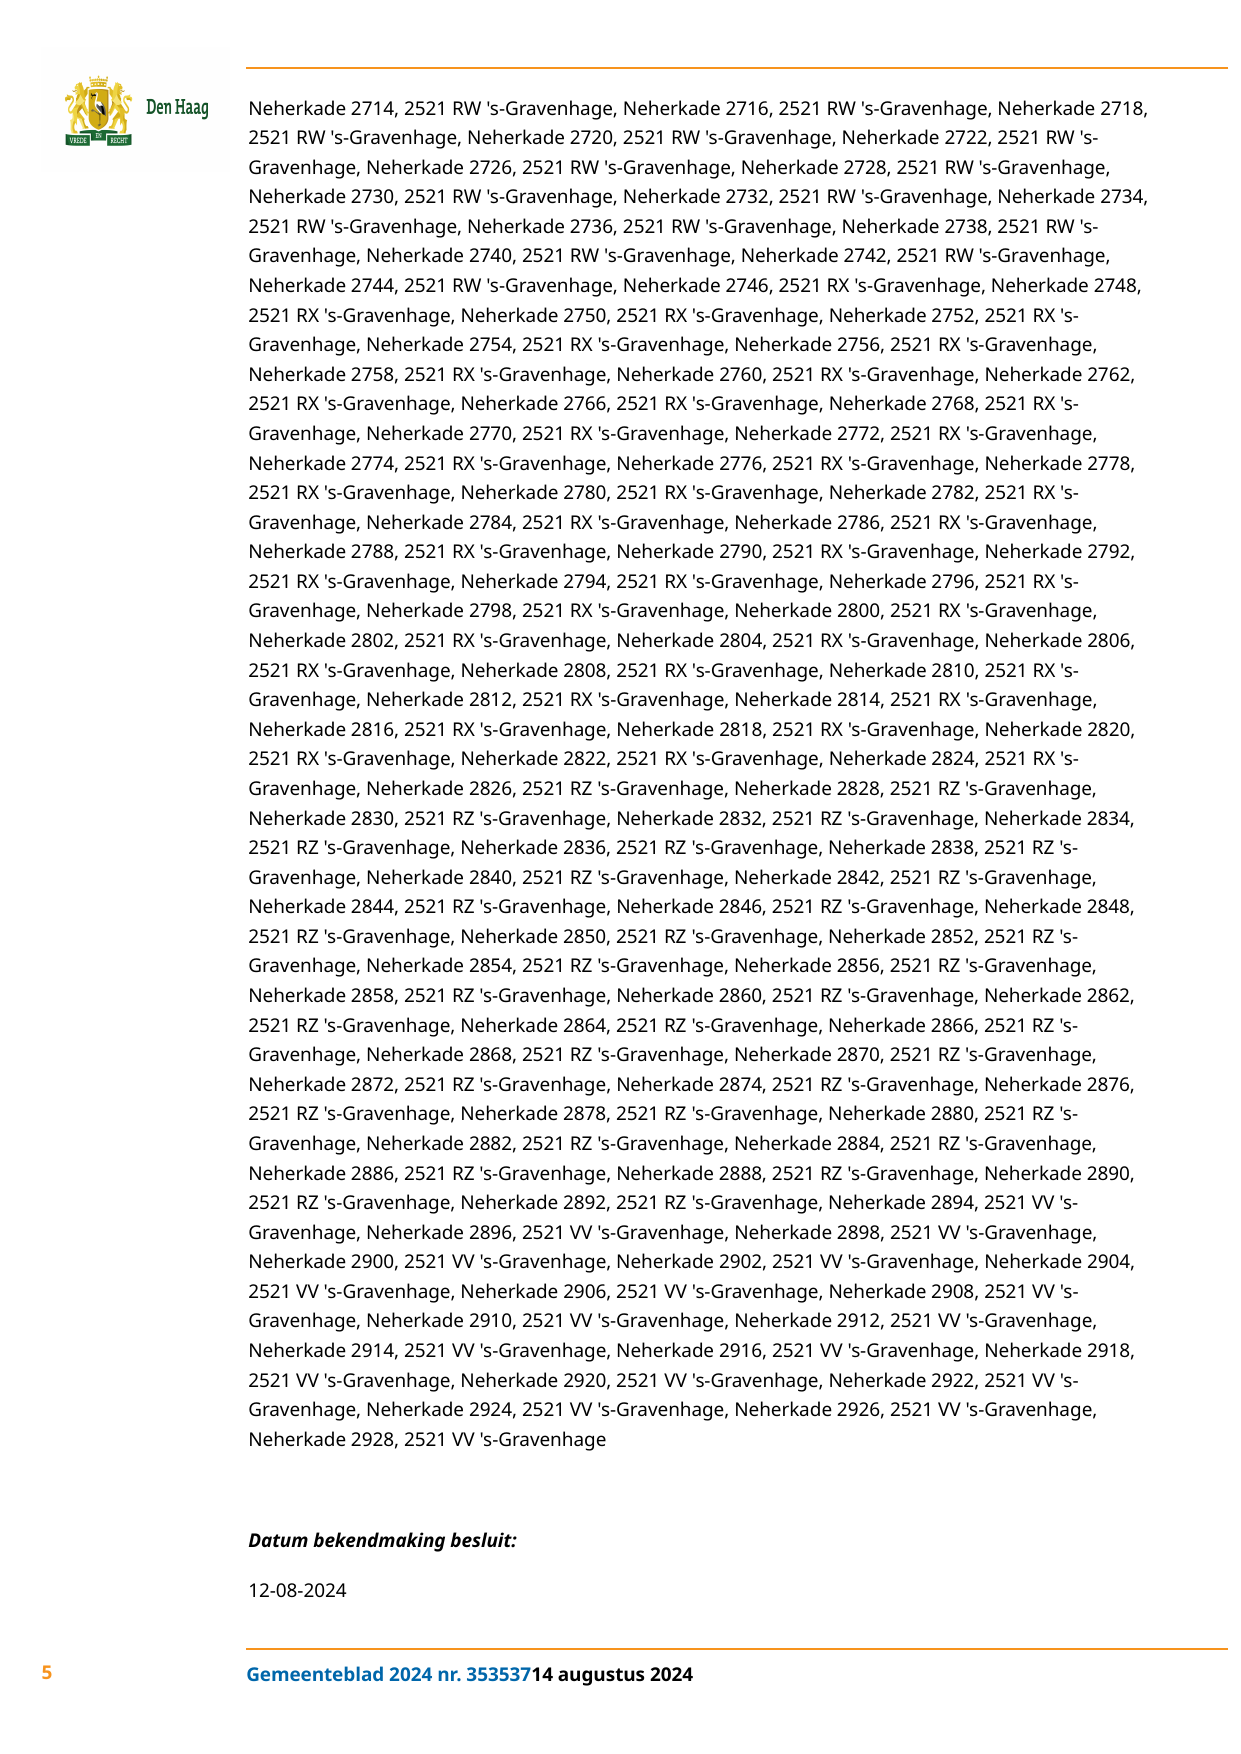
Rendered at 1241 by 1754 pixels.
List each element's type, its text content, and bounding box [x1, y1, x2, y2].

text Datum bekendmaking besluit: [248, 1527, 1152, 1553]
text Neherkade 2714, 2521 RW 's-Gravenhage, Neherkade 2716, 2521 RW 's-Gravenhage, Neherkade 2718, 2521 RW 's-Gravenhage, Neherkade 2720, 2521 RW 's-Gravenhage, Neherkade 2722, 2521 RW 's-Gravenhage, Neherkade 2726, 2521 RW 's-Gravenhage, Neherkade 2728, 2521 RW 's-Gravenhage, Neherkade 2730, 2521 RW 's-Gravenhage, Neherkade 2732, 2521 RW 's-Gravenhage, Neherkade 2734, 2521 RW 's-Gravenhage, Neherkade 2736, 2521 RW 's-Gravenhage, Neherkade 2738, 2521 RW 's-Gravenhage, Neherkade 2740, 2521 RW 's-Gravenhage, Neherkade 2742, 2521 RW 's-Gravenhage, Neherkade 2744, 2521 RW 's-Gravenhage, Neherkade 2746, 2521 RX 's-Gravenhage, Neherkade 2748, 2521 RX 's-Gravenhage, Neherkade 2750, 2521 RX 's-Gravenhage, Neherkade 2752, 2521 RX 's-Gravenhage, Neherkade 2754, 2521 RX 's-Gravenhage, Neherkade 2756, 2521 RX 's-Gravenhage, Neherkade 2758, 2521 RX 's-Gravenhage, Neherkade 2760, 2521 RX 's-Gravenhage, Neherkade 2762, 2521 RX 's-Gravenhage, Neherkade 2766, 2521 RX 's-Gravenhage, Neherkade 2768, 2521 RX 's-Gravenhage, Neherkade 2770, 2521 RX 's-Gravenhage, Neherkade 2772, 2521 RX 's-Gravenhage, Neherkade 2774, 2521 RX 's-Gravenhage, Neherkade 2776, 2521 RX 's-Gravenhage, Neherkade 2778, 2521 RX 's-Gravenhage, Neherkade 2780, 2521 RX 's-Gravenhage, Neherkade 2782, 2521 RX 's-Gravenhage, Neherkade 2784, 2521 RX 's-Gravenhage, Neherkade 2786, 2521 RX 's-Gravenhage, Neherkade 2788, 2521 RX 's-Gravenhage, Neherkade 2790, 2521 RX 's-Gravenhage, Neherkade 2792, 2521 RX 's-Gravenhage, Neherkade 2794, 2521 RX 's-Gravenhage, Neherkade 2796, 2521 RX 's-Gravenhage, Neherkade 2798, 2521 RX 's-Gravenhage, Neherkade 2800, 2521 RX 's-Gravenhage, Neherkade 2802, 2521 RX 's-Gravenhage, Neherkade 2804, 2521 RX 's-Gravenhage, Neherkade 2806, 2521 RX 's-Gravenhage, Neherkade 2808, 2521 RX 's-Gravenhage, Neherkade 2810, 2521 RX 's-Gravenhage, Neherkade 2812, 2521 RX 's-Gravenhage, Neherkade 2814, 2521 RX 's-Gravenhage, Neherkade 2816, 2521 RX 's-Gravenhage, Neherkade 2818, 2521 RX 's-Gravenhage, Neherkade 2820, 2521 RX 's-Gravenhage, Neherkade 2822, 2521 RX 's-Gravenhage, Neherkade 2824, 2521 RX 's-Gravenhage, Neherkade 2826, 2521 RZ 's-Gravenhage, Neherkade 2828, 2521 RZ 's-Gravenhage, Neherkade 2830, 2521 RZ 's-Gravenhage, Neherkade 2832, 2521 RZ 's-Gravenhage, Neherkade 2834, 2521 RZ 's-Gravenhage, Neherkade 2836, 2521 RZ 's-Gravenhage, Neherkade 2838, 2521 RZ 's-Gravenhage, Neherkade 2840, 2521 RZ 's-Gravenhage, Neherkade 2842, 2521 RZ 's-Gravenhage, Neherkade 2844, 2521 RZ 's-Gravenhage, Neherkade 2846, 2521 RZ 's-Gravenhage, Neherkade 2848, 2521 RZ 's-Gravenhage, Neherkade 2850, 2521 RZ 's-Gravenhage, Neherkade 2852, 2521 RZ 's-Gravenhage, Neherkade 2854, 2521 RZ 's-Gravenhage, Neherkade 2856, 2521 RZ 's-Gravenhage, Neherkade 2858, 2521 RZ 's-Gravenhage, Neherkade 2860, 2521 RZ 's-Gravenhage, Neherkade 2862, 2521 RZ 's-Gravenhage, Neherkade 2864, 2521 RZ 's-Gravenhage, Neherkade 2866, 2521 RZ 's-Gravenhage, Neherkade 2868, 2521 RZ 's-Gravenhage, Neherkade 2870, 2521 RZ 's-Gravenhage, Neherkade 2872, 2521 RZ 's-Gravenhage, Neherkade 2874, 2521 RZ 's-Gravenhage, Neherkade 2876, 2521 RZ 's-Gravenhage, Neherkade 2878, 2521 RZ 's-Gravenhage, Neherkade 2880, 2521 RZ 's-Gravenhage, Neherkade 2882, 2521 RZ 's-Gravenhage, Neherkade 2884, 2521 RZ 's-Gravenhage, Neherkade 2886, 2521 RZ 's-Gravenhage, Neherkade 2888, 2521 RZ 's-Gravenhage, Neherkade 2890, 2521 RZ 's-Gravenhage, Neherkade 2892, 2521 RZ 's-Gravenhage, Neherkade 2894, 2521 VV 's-Gravenhage, Neherkade 2896, 2521 VV 's-Gravenhage, Neherkade 2898, 2521 VV 's-Gravenhage, Neherkade 2900, 2521 VV 's-Gravenhage, Neherkade 2902, 2521 VV 's-Gravenhage, Neherkade 2904, 2521 VV 's-Gravenhage, Neherkade 2906, 2521 VV 's-Gravenhage, Neherkade 2908, 2521 VV 's-Gravenhage, Neherkade 2910, 2521 VV 's-Gravenhage, Neherkade 2912, 2521 VV 's-Gravenhage, Neherkade 2914, 2521 VV 's-Gravenhage, Neherkade 2916, 2521 VV 's-Gravenhage, Neherkade 2918, 2521 VV 's-Gravenhage, Neherkade 2920, 2521 VV 's-Gravenhage, Neherkade 2922, 2521 VV 's-Gravenhage, Neherkade 2924, 2521 VV 's-Gravenhage, Neherkade 2926, 2521 VV 's-Gravenhage, Neherkade 2928, 2521 VV 's-Gravenhage [248, 95, 1152, 1452]
text 12-08-2024 [248, 1577, 1152, 1603]
picture [41, 47, 231, 172]
